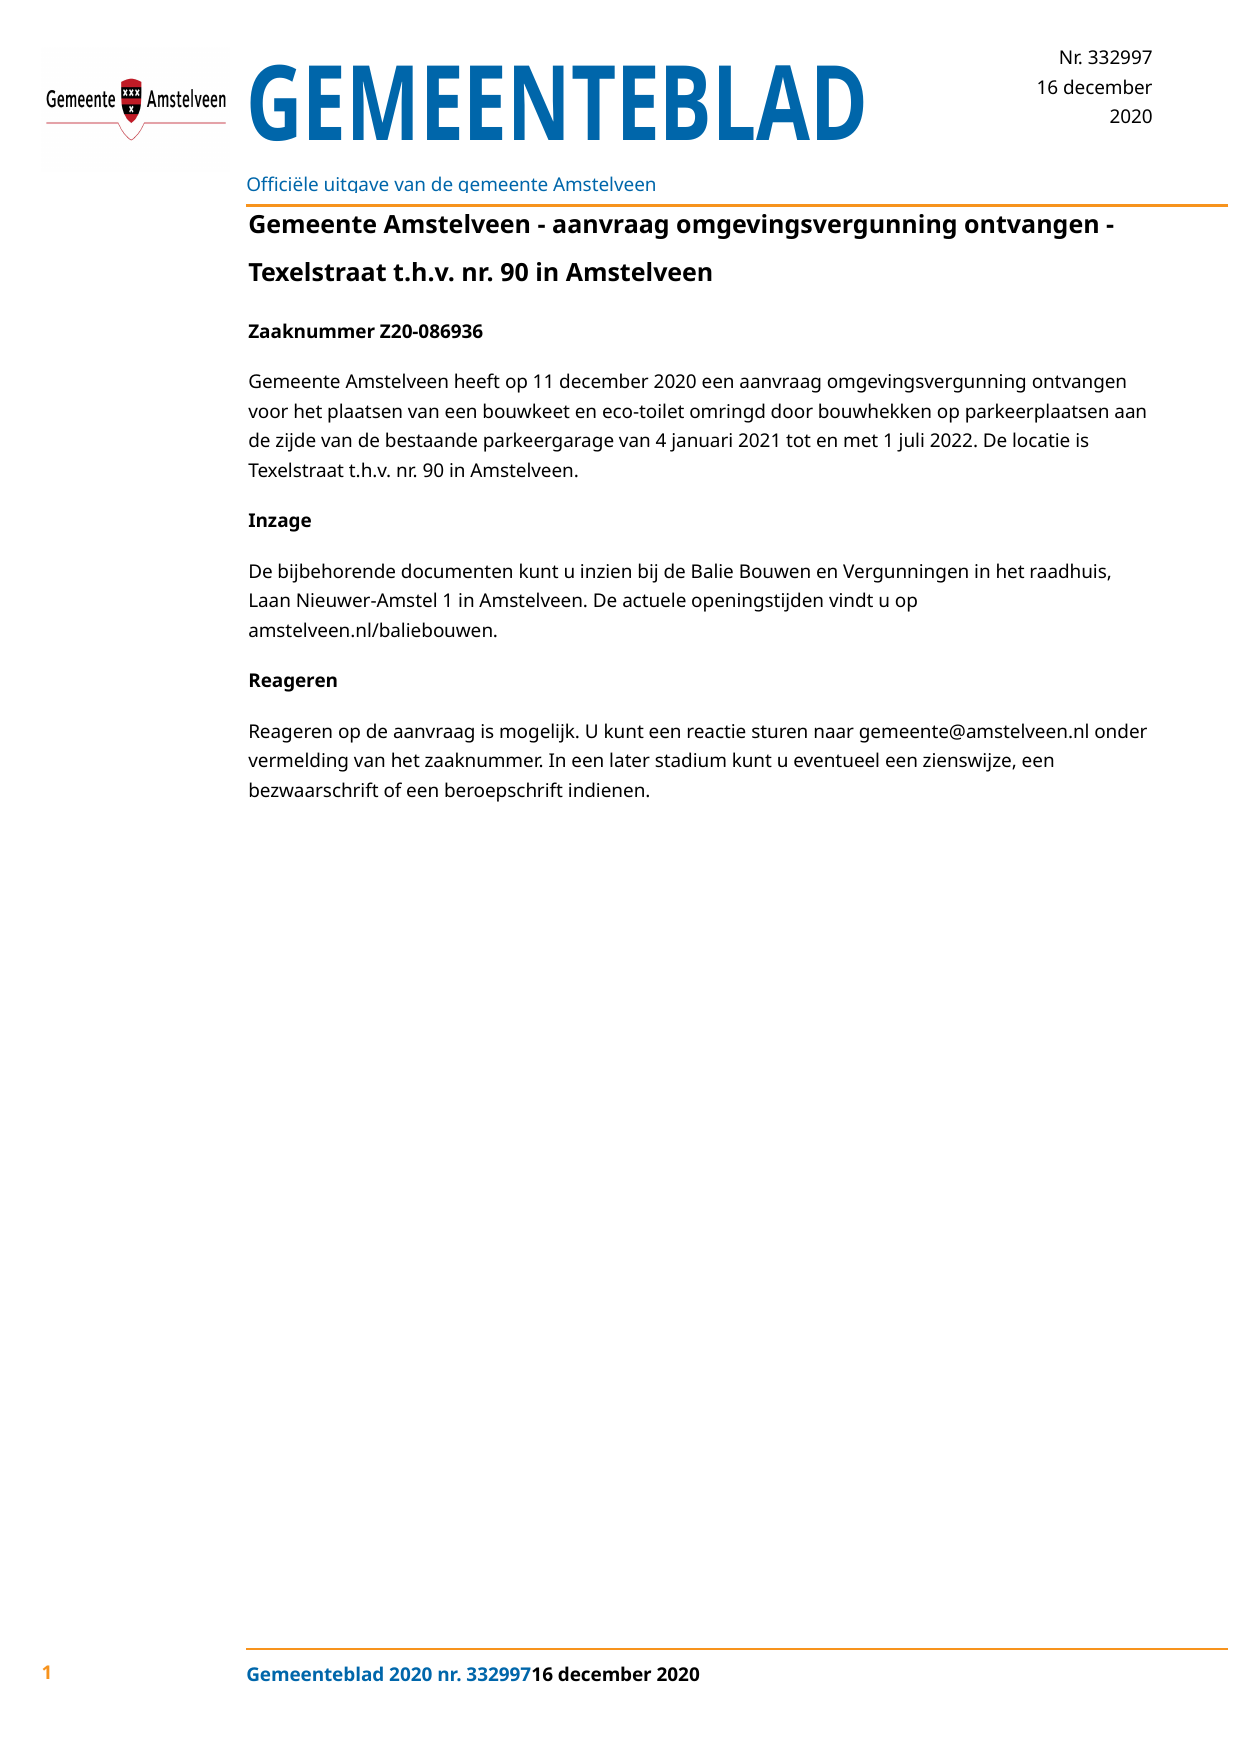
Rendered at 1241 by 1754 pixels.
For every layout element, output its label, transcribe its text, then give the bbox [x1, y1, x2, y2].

text Reageren op de aanvraag is mogelijk. U kunt een reactie sturen naar gemeente@amstelveen.nl onder vermelding van het zaaknummer. In een later stadium kunt u eventueel een zienswijze, een bezwaarschrift of een beroepschrift indienen. [248, 718, 1152, 803]
picture [41, 47, 231, 172]
text Reageren [248, 667, 1152, 693]
text Zaaknummer Z20-086936 [248, 318, 1152, 344]
text Gemeente Amstelveen - aanvraag omgevingsvergunning ontvangen - Texelstraat t.h.v. nr. 90 in Amstelveen [248, 207, 1152, 288]
text Gemeente Amstelveen heeft op 11 december 2020 een aanvraag omgevingsvergunning ontvangen voor het plaatsen van een bouwkeet en eco-toilet omringd door bouwhekken op parkeerplaatsen aan de zijde van de bestaande parkeergarage van 4 januari 2021 tot en met 1 juli 2022. De locatie is Texelstraat t.h.v. nr. 90 in Amstelveen. [248, 368, 1152, 483]
text Inzage [248, 507, 1152, 533]
text De bijbehorende documenten kunt u inzien bij de Balie Bouwen en Vergunningen in het raadhuis, Laan Nieuwer-Amstel 1 in Amstelveen. De actuele openingstijden vindt u op amstelveen.nl/baliebouwen. [248, 558, 1152, 643]
